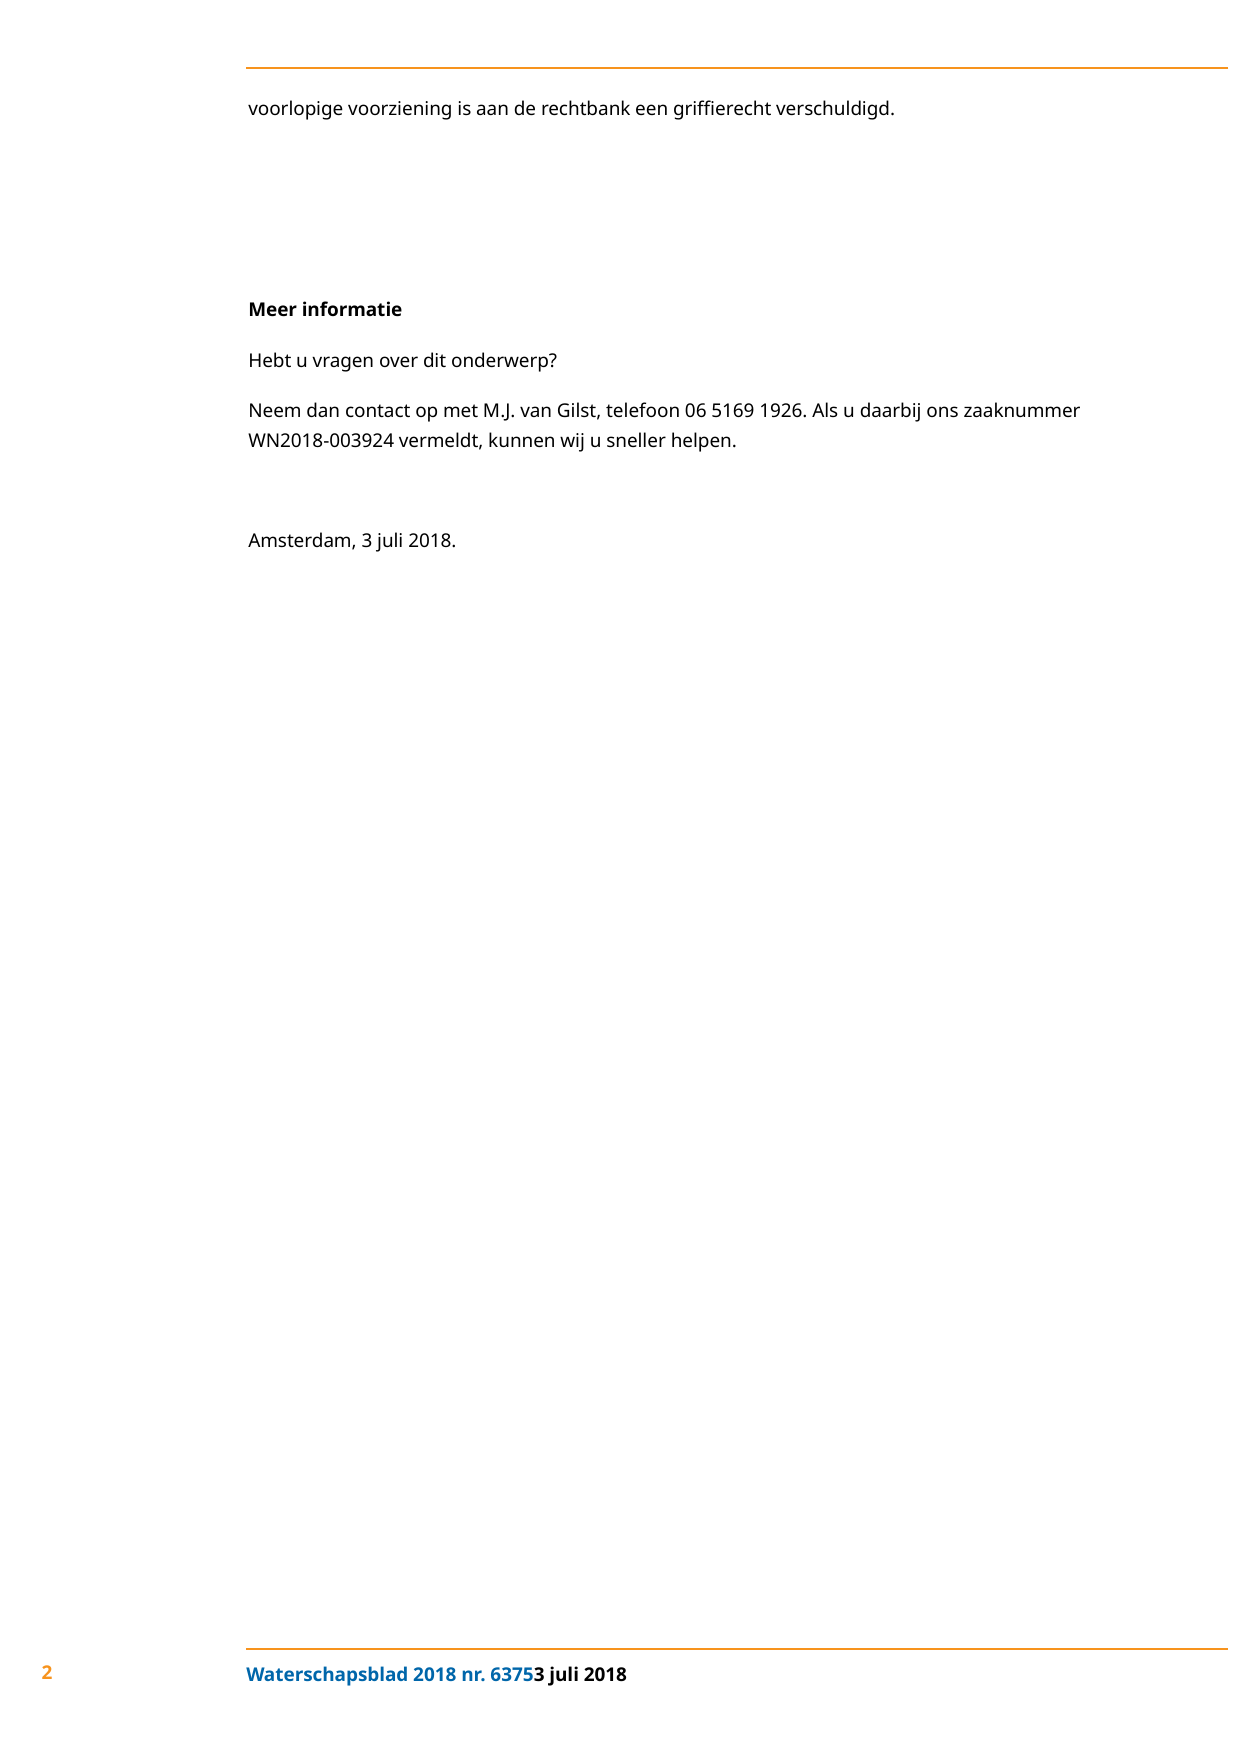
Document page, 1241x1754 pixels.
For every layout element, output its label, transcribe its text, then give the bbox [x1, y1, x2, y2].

text Meer informatie [248, 296, 1152, 322]
picture [41, 47, 231, 172]
text Neem dan contact op met M.J. van Gilst, telefoon 06 5169 1926. Als u daarbij ons zaaknummer WN2018-003924 vermeldt, kunnen wij u sneller helpen. [248, 397, 1152, 453]
text voorlopige voorziening is aan de rechtbank een griffierecht verschuldigd. [248, 95, 1152, 121]
text Amsterdam, 3 juli 2018. [248, 528, 1152, 553]
text Hebt u vragen over dit onderwerp? [248, 347, 1152, 373]
